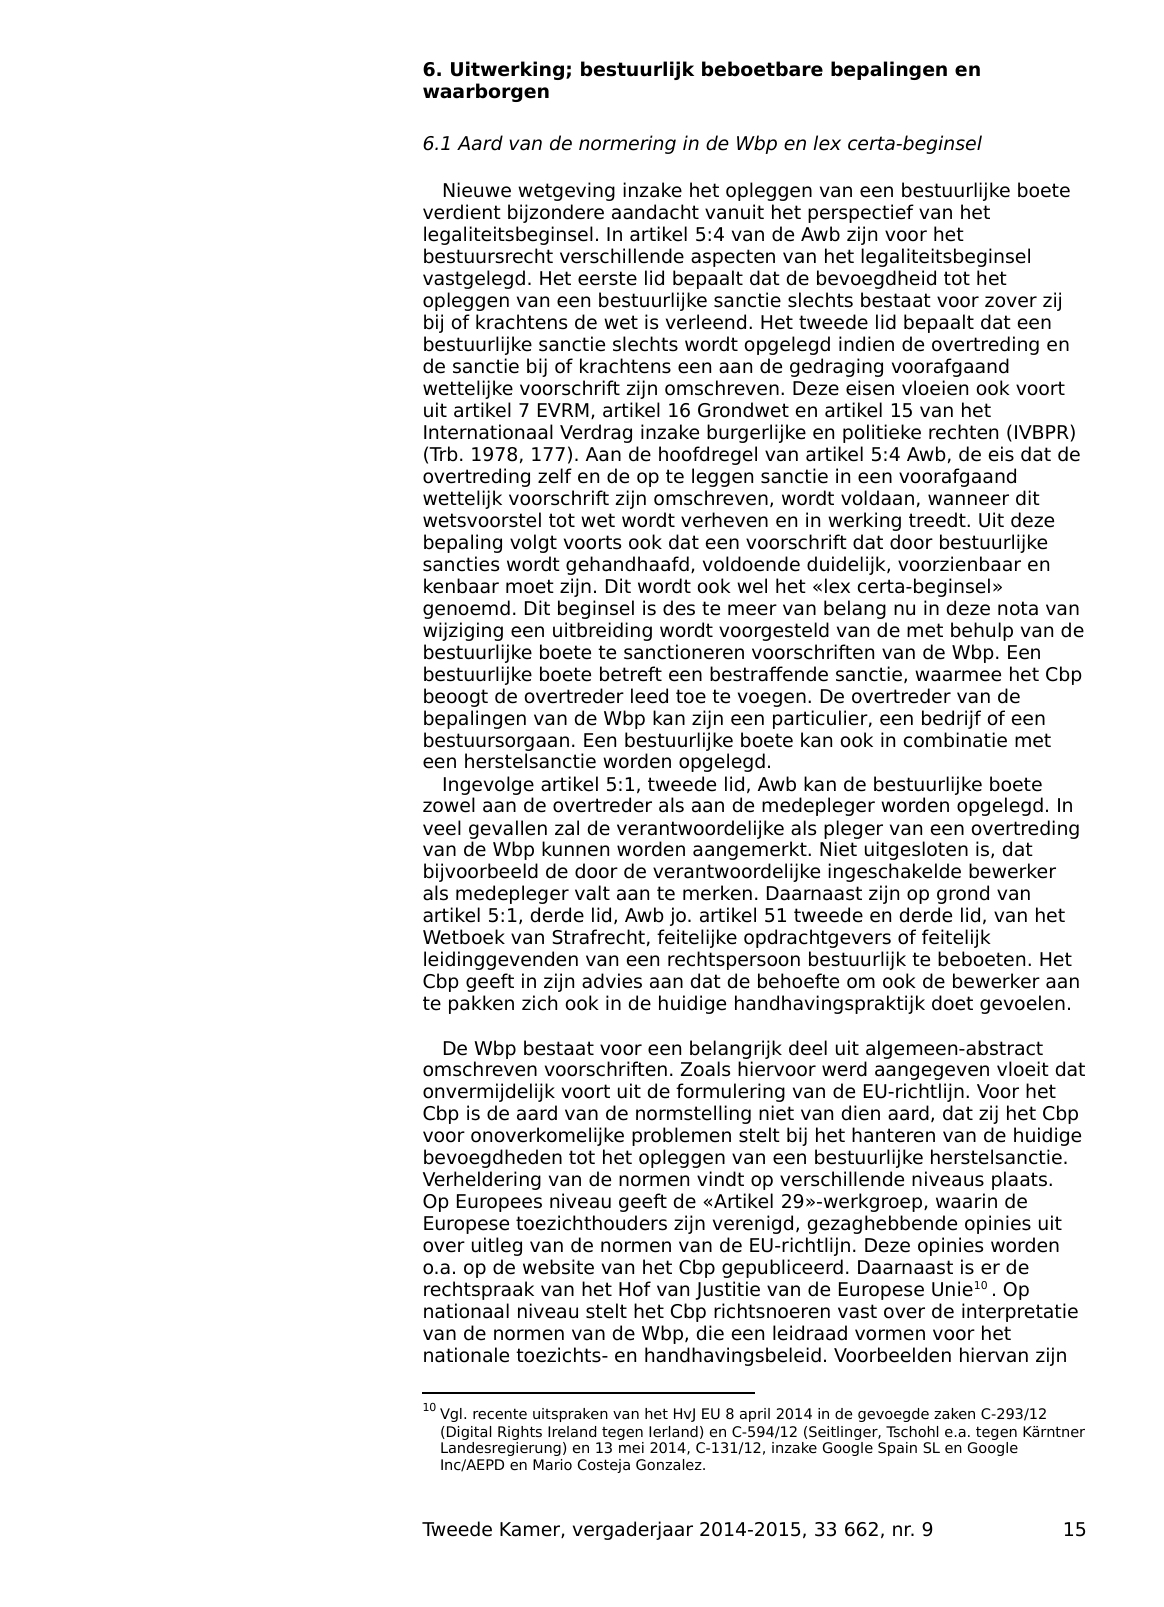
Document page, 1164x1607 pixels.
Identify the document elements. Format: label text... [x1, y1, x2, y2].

subtitle 6.1 Aard van de normering in de Wbp en lex certa-beginsel [422, 133, 1087, 155]
text Ingevolge artikel 5:1, tweede lid, Awb kan de bestuurlijke boete zowel aan de overtreder als aan de medepleger worden opgelegd. In veel gevallen zal de verantwoordelijke als pleger van een overtreding van de Wbp kunnen worden aangemerkt. Niet uitgesloten is, dat bijvoorbeeld de door de verantwoordelijke ingeschakelde bewerker als medepleger valt aan te merken. Daarnaast zijn op grond van artikel 5:1, derde lid, Awb jo. artikel 51 tweede en derde lid, van het Wetboek van Strafrecht, feitelijke opdrachtgevers of feitelijk leidinggevenden van een rechtspersoon bestuurlijk te beboeten. Het Cbp geeft in zijn advies aan dat de behoefte om ook de bewerker aan te pakken zich ook in de huidige handhavingspraktijk doet gevoelen. [422, 773, 1087, 1015]
text De Wbp bestaat voor een belangrijk deel uit algemeen-abstract omschreven voorschriften. Zoals hiervoor werd aangegeven vloeit dat onvermijdelijk voort uit de formulering van de EU-richtlijn. Voor het Cbp is de aard van de normstelling niet van dien aard, dat zij het Cbp voor onoverkomelijke problemen stelt bij het hanteren van de huidige bevoegdheden tot het opleggen van een bestuurlijke herstelsanctie. Verheldering van de normen vindt op verschillende niveaus plaats. Op Europees niveau geeft de «Artikel 29»-werkgroep, waarin de Europese toezichthouders zijn verenigd, gezaghebbende opinies uit over uitleg van de normen van de EU-richtlijn. Deze opinies worden o.a. op de website van het Cbp gepubliceerd. Daarnaast is er de rechtspraak van het Hof van Justitie van de Europese Unie. Op nationaal niveau stelt het Cbp richtsnoeren vast over de interpretatie van de normen van de Wbp, die een leidraad vormen voor het nationale toezichts- en handhavingsbeleid. Voorbeelden hiervan zijn [422, 1037, 1087, 1367]
text Nieuwe wetgeving inzake het opleggen van een bestuurlijke boete verdient bijzondere aandacht vanuit het perspectief van het legaliteitsbeginsel. In artikel 5:4 van de Awb zijn voor het bestuursrecht verschillende aspecten van het legaliteitsbeginsel vastgelegd. Het eerste lid bepaalt dat de bevoegdheid tot het opleggen van een bestuurlijke sanctie slechts bestaat voor zover zij bij of krachtens de wet is verleend. Het tweede lid bepaalt dat een bestuurlijke sanctie slechts wordt opgelegd indien de overtreding en de sanctie bij of krachtens een aan de gedraging voorafgaand wettelijke voorschrift zijn omschreven. Deze eisen vloeien ook voort uit artikel 7 EVRM, artikel 16 Grondwet en artikel 15 van het Internationaal Verdrag inzake burgerlijke en politieke rechten (IVBPR) (Trb. 1978, 177). Aan de hoofdregel van artikel 5:4 Awb, de eis dat de overtreding zelf en de op te leggen sanctie in een voorafgaand wettelijk voorschrift zijn omschreven, wordt voldaan, wanneer dit wetsvoorstel tot wet wordt verheven en in werking treedt. Uit deze bepaling volgt voorts ook dat een voorschrift dat door bestuurlijke sancties wordt gehandhaafd, voldoende duidelijk, voorzienbaar en kenbaar moet zijn. Dit wordt ook wel het «lex certa-beginsel» genoemd. Dit beginsel is des te meer van belang nu in deze nota van wijziging een uitbreiding wordt voorgesteld van de met behulp van de bestuurlijke boete te sanctioneren voorschriften van de Wbp. Een bestuurlijke boete betreft een bestraffende sanctie, waarmee het Cbp beoogt de overtreder leed toe te voegen. De overtreder van de bepalingen van de Wbp kan zijn een particulier, een bedrijf of een bestuursorgaan. Een bestuurlijke boete kan ook in combinatie met een herstelsanctie worden opgelegd. [422, 180, 1087, 773]
text Vgl. recente uitspraken van het HvJ EU 8 april 2014 in de gevoegde zaken C-293/12 (Digital Rights Ireland tegen Ierland) en C-594/12 (Seitlinger, Tschohl e.a. tegen Kärntner Landesregierung) en 13 mei 2014, C-131/12, inzake Google Spain SL en Google Inc/AEPD en Mario Costeja Gonzalez. [422, 1402, 1087, 1474]
subtitle 6. Uitwerking; bestuurlijk beboetbare bepalingen en waarborgen [422, 59, 1087, 103]
